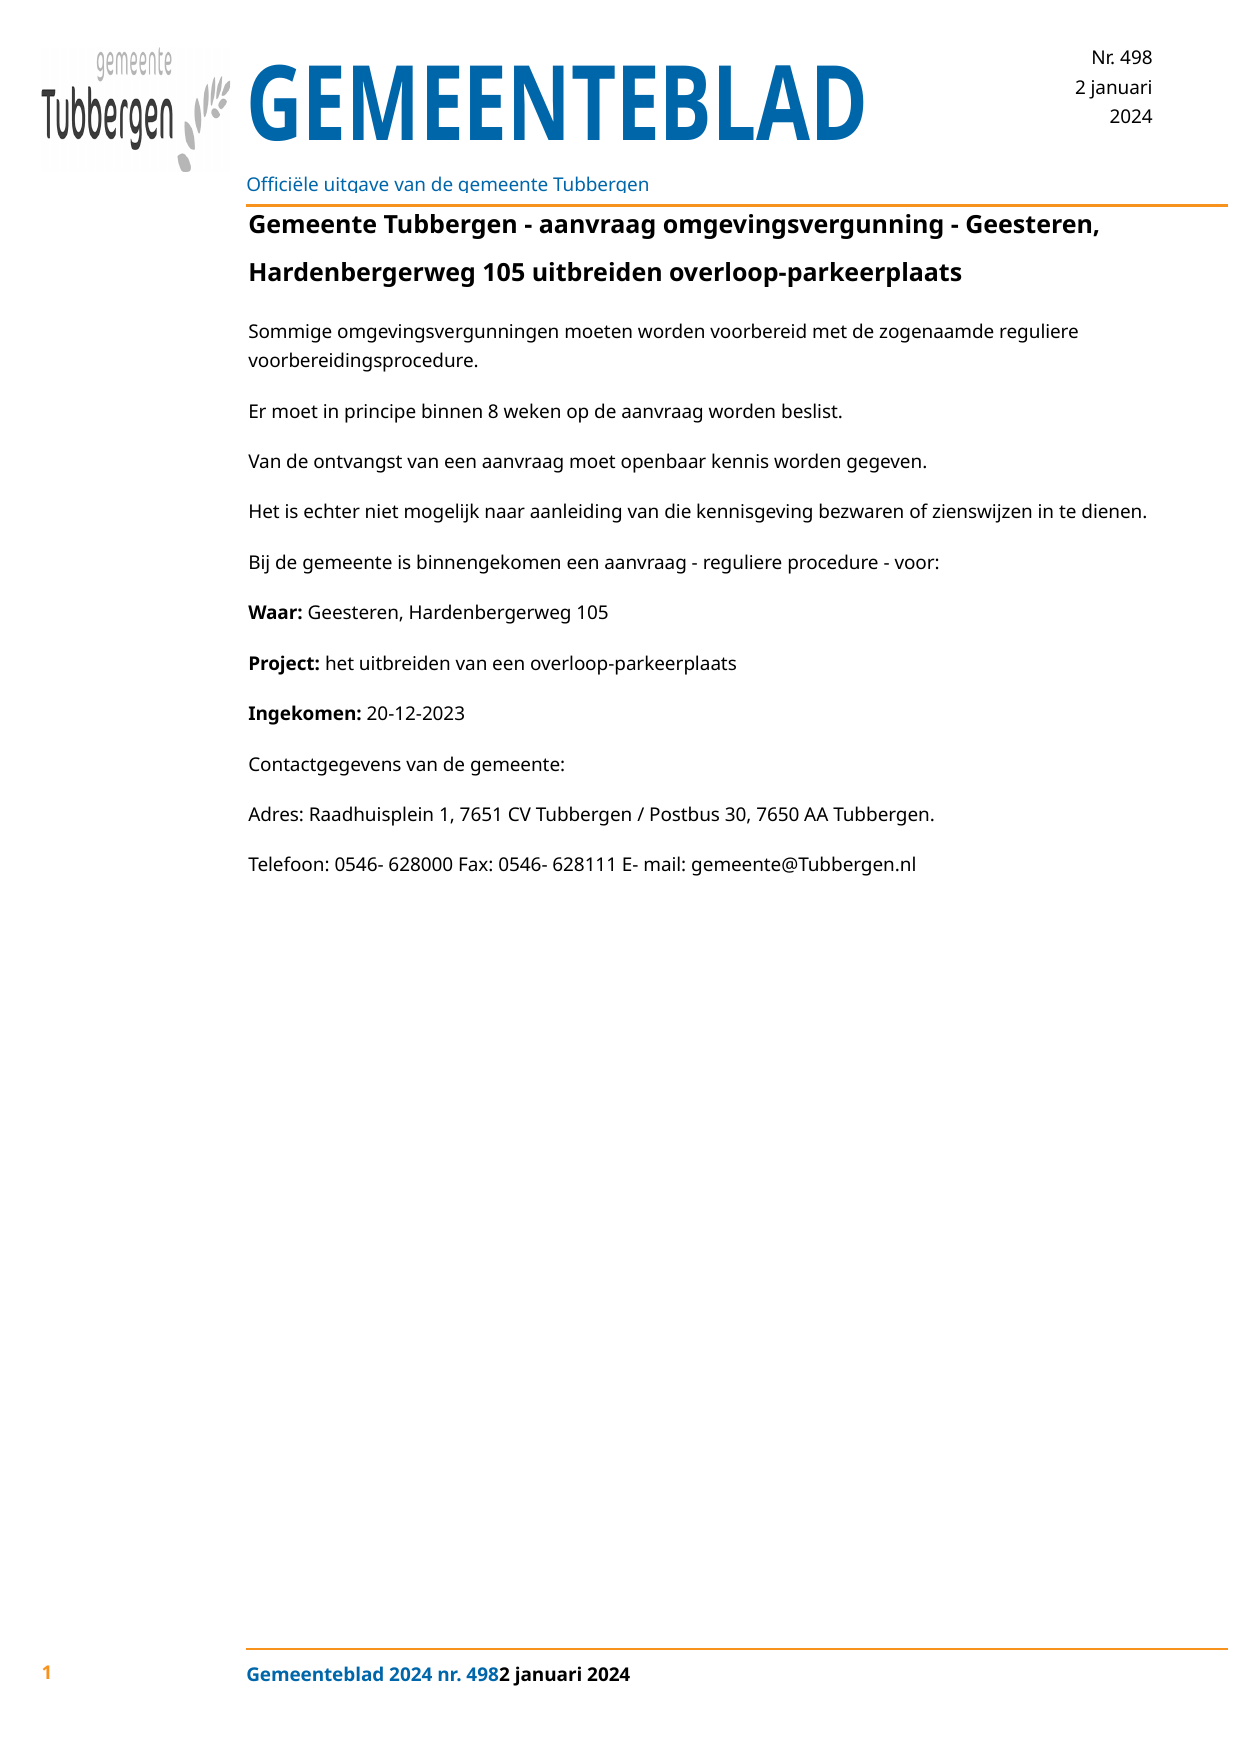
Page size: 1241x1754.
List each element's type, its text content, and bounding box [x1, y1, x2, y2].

text Er moet in principe binnen 8 weken op de aanvraag worden beslist. [248, 398, 1152, 424]
text Telefoon: 0546- 628000 Fax: 0546- 628111 E- mail: gemeente@Tubbergen.nl [248, 852, 1152, 877]
text Bij de gemeente is binnengekomen een aanvraag - reguliere procedure - voor: [248, 549, 1152, 575]
text Gemeente Tubbergen - aanvraag omgevingsvergunning - Geesteren, Hardenbergerweg 105 uitbreiden overloop-parkeerplaats [248, 207, 1152, 288]
text Waar: Geesteren, Hardenbergerweg 105 [248, 599, 1152, 625]
text Sommige omgevingsvergunningen moeten worden voorbereid met de zogenaamde reguliere voorbereidingsprocedure. [248, 318, 1152, 373]
text Contactgegevens van de gemeente: [248, 751, 1152, 777]
text Ingekomen: 20-12-2023 [248, 700, 1152, 726]
text Project: het uitbreiden van een overloop-parkeerplaats [248, 650, 1152, 676]
text Het is echter niet mogelijk naar aanleiding van die kennisgeving bezwaren of zienswijzen in te dienen. [248, 499, 1152, 524]
text Adres: Raadhuisplein 1, 7651 CV Tubbergen / Postbus 30, 7650 AA Tubbergen. [248, 801, 1152, 827]
text Van de ontvangst van een aanvraag moet openbaar kennis worden gegeven. [248, 448, 1152, 474]
picture [41, 47, 231, 172]
